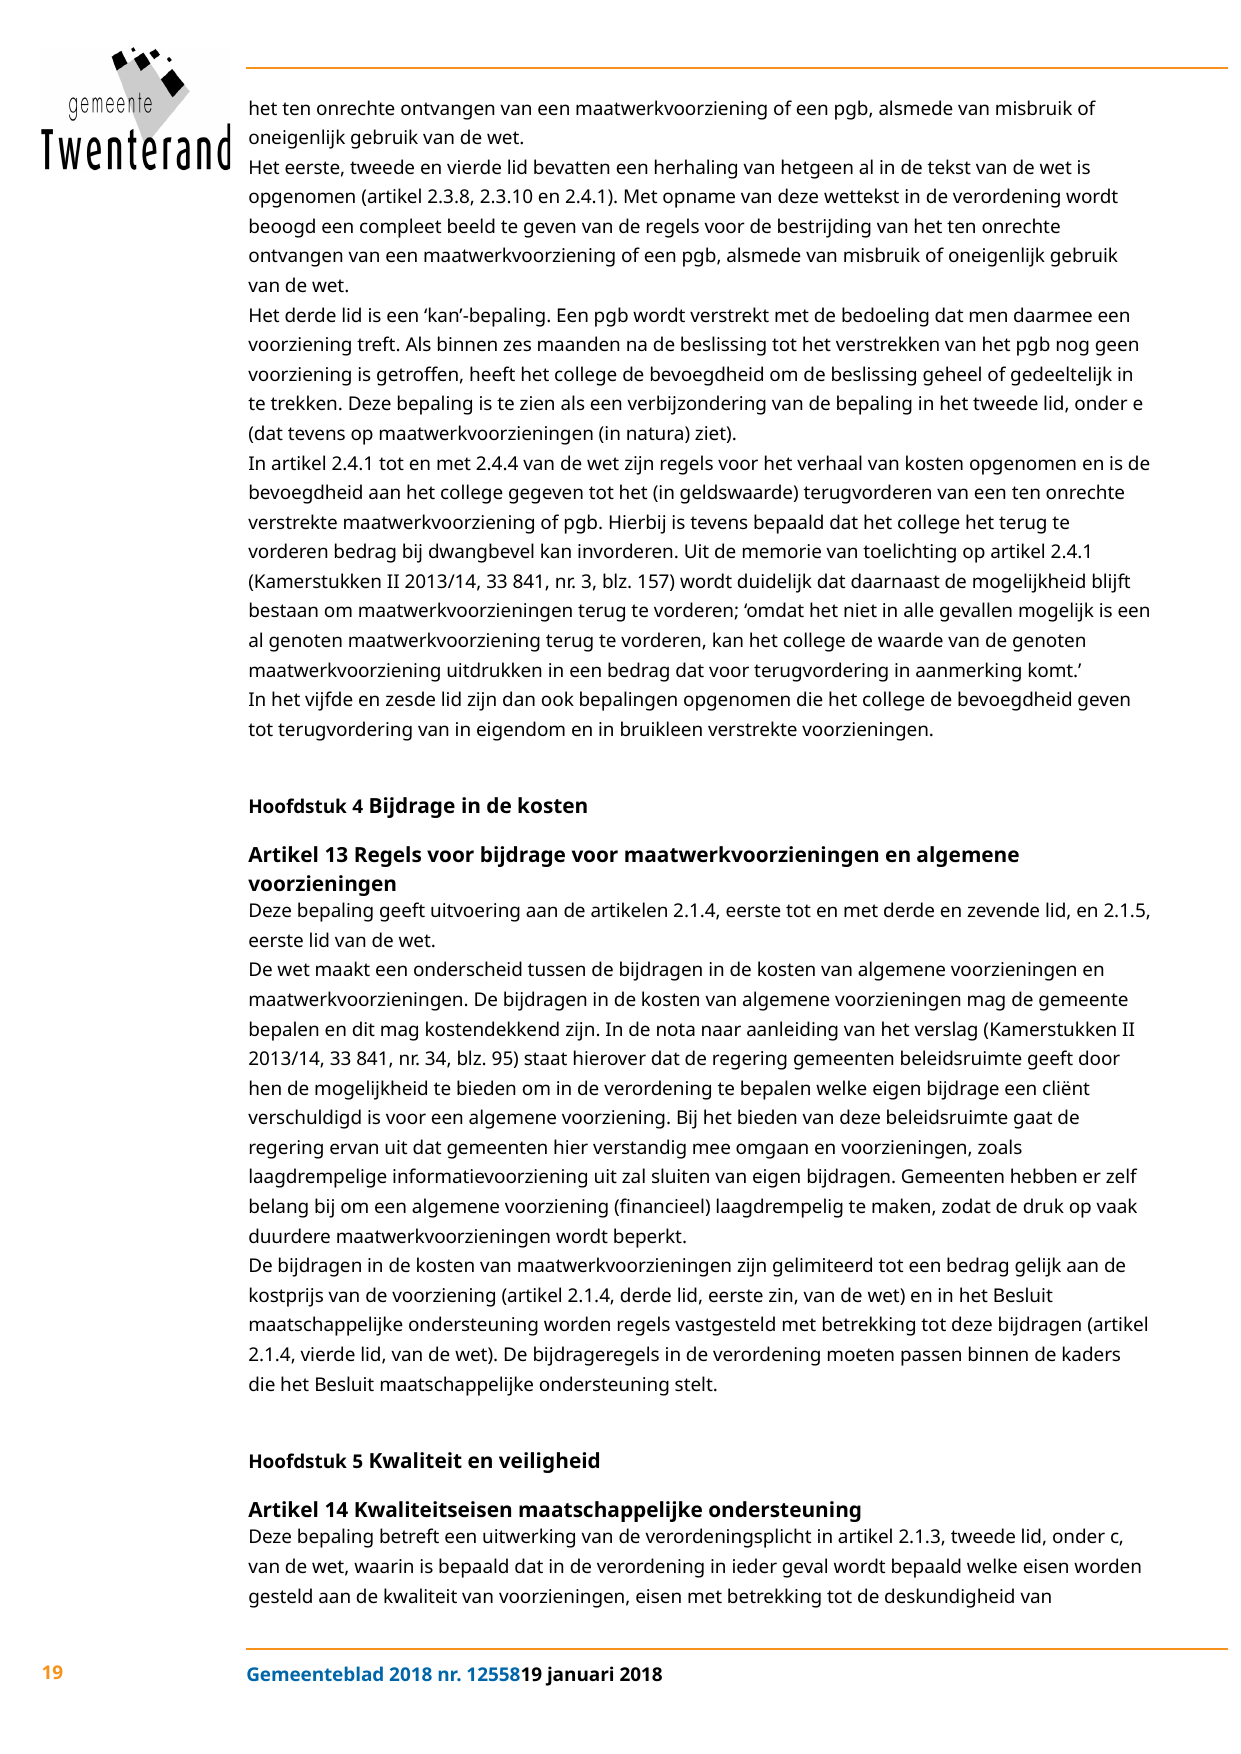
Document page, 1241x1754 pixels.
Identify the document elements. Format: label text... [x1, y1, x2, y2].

text Artikel 14 Kwaliteitseisen maatschappelijke ondersteuning [248, 1495, 1152, 1524]
text In het vijfde en zesde lid zijn dan ook bepalingen opgenomen die het college de bevoegdheid geven tot terugvordering van in eigendom en in bruikleen verstrekte voorzieningen. [248, 686, 1152, 742]
picture [41, 47, 231, 172]
text Artikel 13 Regels voor bijdrage voor maatwerkvoorzieningen en algemene voorzieningen [248, 841, 1152, 897]
text Hoofdstuk 5 Kwaliteit en veiligheid [248, 1446, 1152, 1474]
text De wet maakt een onderscheid tussen de bijdragen in de kosten van algemene voorzieningen en maatwerkvoorzieningen. De bijdragen in de kosten van algemene voorzieningen mag de gemeente bepalen en dit mag kostendekkend zijn. In de nota naar aanleiding van het verslag (Kamerstukken II 2013/14, 33 841, nr. 34, blz. 95) staat hierover dat de regering gemeenten beleidsruimte geeft door hen de mogelijkheid te bieden om in de verordening te bepalen welke eigen bijdrage een cliënt verschuldigd is voor een algemene voorziening. Bij het bieden van deze beleidsruimte gaat de regering ervan uit dat gemeenten hier verstandig mee omgaan en voorzieningen, zoals laagdrempelige informatievoorziening uit zal sluiten van eigen bijdragen. Gemeenten hebben er zelf belang bij om een algemene voorziening (financieel) laagdrempelig te maken, zodat de druk op vaak duurdere maatwerkvoorzieningen wordt beperkt. [248, 957, 1152, 1248]
text Het eerste, tweede en vierde lid bevatten een herhaling van hetgeen al in de tekst van de wet is opgenomen (artikel 2.3.8, 2.3.10 en 2.4.1). Met opname van deze wettekst in de verordening wordt beoogd een compleet beeld te geven van de regels voor de bestrijding van het ten onrechte ontvangen van een maatwerkvoorziening of een pgb, alsmede van misbruik of oneigenlijk gebruik van de wet. [248, 154, 1152, 298]
text In artikel 2.4.1 tot en met 2.4.4 van de wet zijn regels voor het verhaal van kosten opgenomen en is de bevoegdheid aan het college gegeven tot het (in geldswaarde) terugvorderen van een ten onrechte verstrekte maatwerkvoorziening of pgb. Hierbij is tevens bepaald dat het college het terug te vorderen bedrag bij dwangbevel kan invorderen. Uit de memorie van toelichting op artikel 2.4.1 (Kamerstukken II 2013/14, 33 841, nr. 3, blz. 157) wordt duidelijk dat daarnaast de mogelijkheid blijft bestaan om maatwerkvoorzieningen terug te vorderen; ‘omdat het niet in alle gevallen mogelijk is een al genoten maatwerkvoorziening terug te vorderen, kan het college de waarde van de genoten maatwerkvoorziening uitdrukken in een bedrag dat voor terugvordering in aanmerking komt.’ [248, 450, 1152, 683]
text Deze bepaling betreft een uitwerking van de verordeningsplicht in artikel 2.1.3, tweede lid, onder c, van de wet, waarin is bepaald dat in de verordening in ieder geval wordt bepaald welke eisen worden gesteld aan de kwaliteit van voorzieningen, eisen met betrekking tot de deskundigheid van [248, 1524, 1152, 1608]
text Deze bepaling geeft uitvoering aan de artikelen 2.1.4, eerste tot en met derde en zevende lid, en 2.1.5, eerste lid van de wet. [248, 897, 1152, 953]
text Hoofdstuk 4 Bijdrage in de kosten [248, 791, 1152, 820]
text het ten onrechte ontvangen van een maatwerkvoorziening of een pgb, alsmede van misbruik of oneigenlijk gebruik van de wet. [248, 95, 1152, 150]
text Het derde lid is een ‘kan’-bepaling. Een pgb wordt verstrekt met de bedoeling dat men daarmee een voorziening treft. Als binnen zes maanden na de beslissing tot het verstrekken van het pgb nog geen voorziening is getroffen, heeft het college de bevoegdheid om de beslissing geheel of gedeeltelijk in te trekken. Deze bepaling is te zien als een verbijzondering van de bepaling in het tweede lid, onder e (dat tevens op maatwerkvoorzieningen (in natura) ziet). [248, 302, 1152, 446]
text De bijdragen in de kosten van maatwerkvoorzieningen zijn gelimiteerd tot een bedrag gelijk aan de kostprijs van de voorziening (artikel 2.1.4, derde lid, eerste zin, van de wet) en in het Besluit maatschappelijke ondersteuning worden regels vastgesteld met betrekking tot deze bijdragen (artikel 2.1.4, vierde lid, van de wet). De bijdrageregels in de verordening moeten passen binnen de kaders die het Besluit maatschappelijke ondersteuning stelt. [248, 1252, 1152, 1396]
